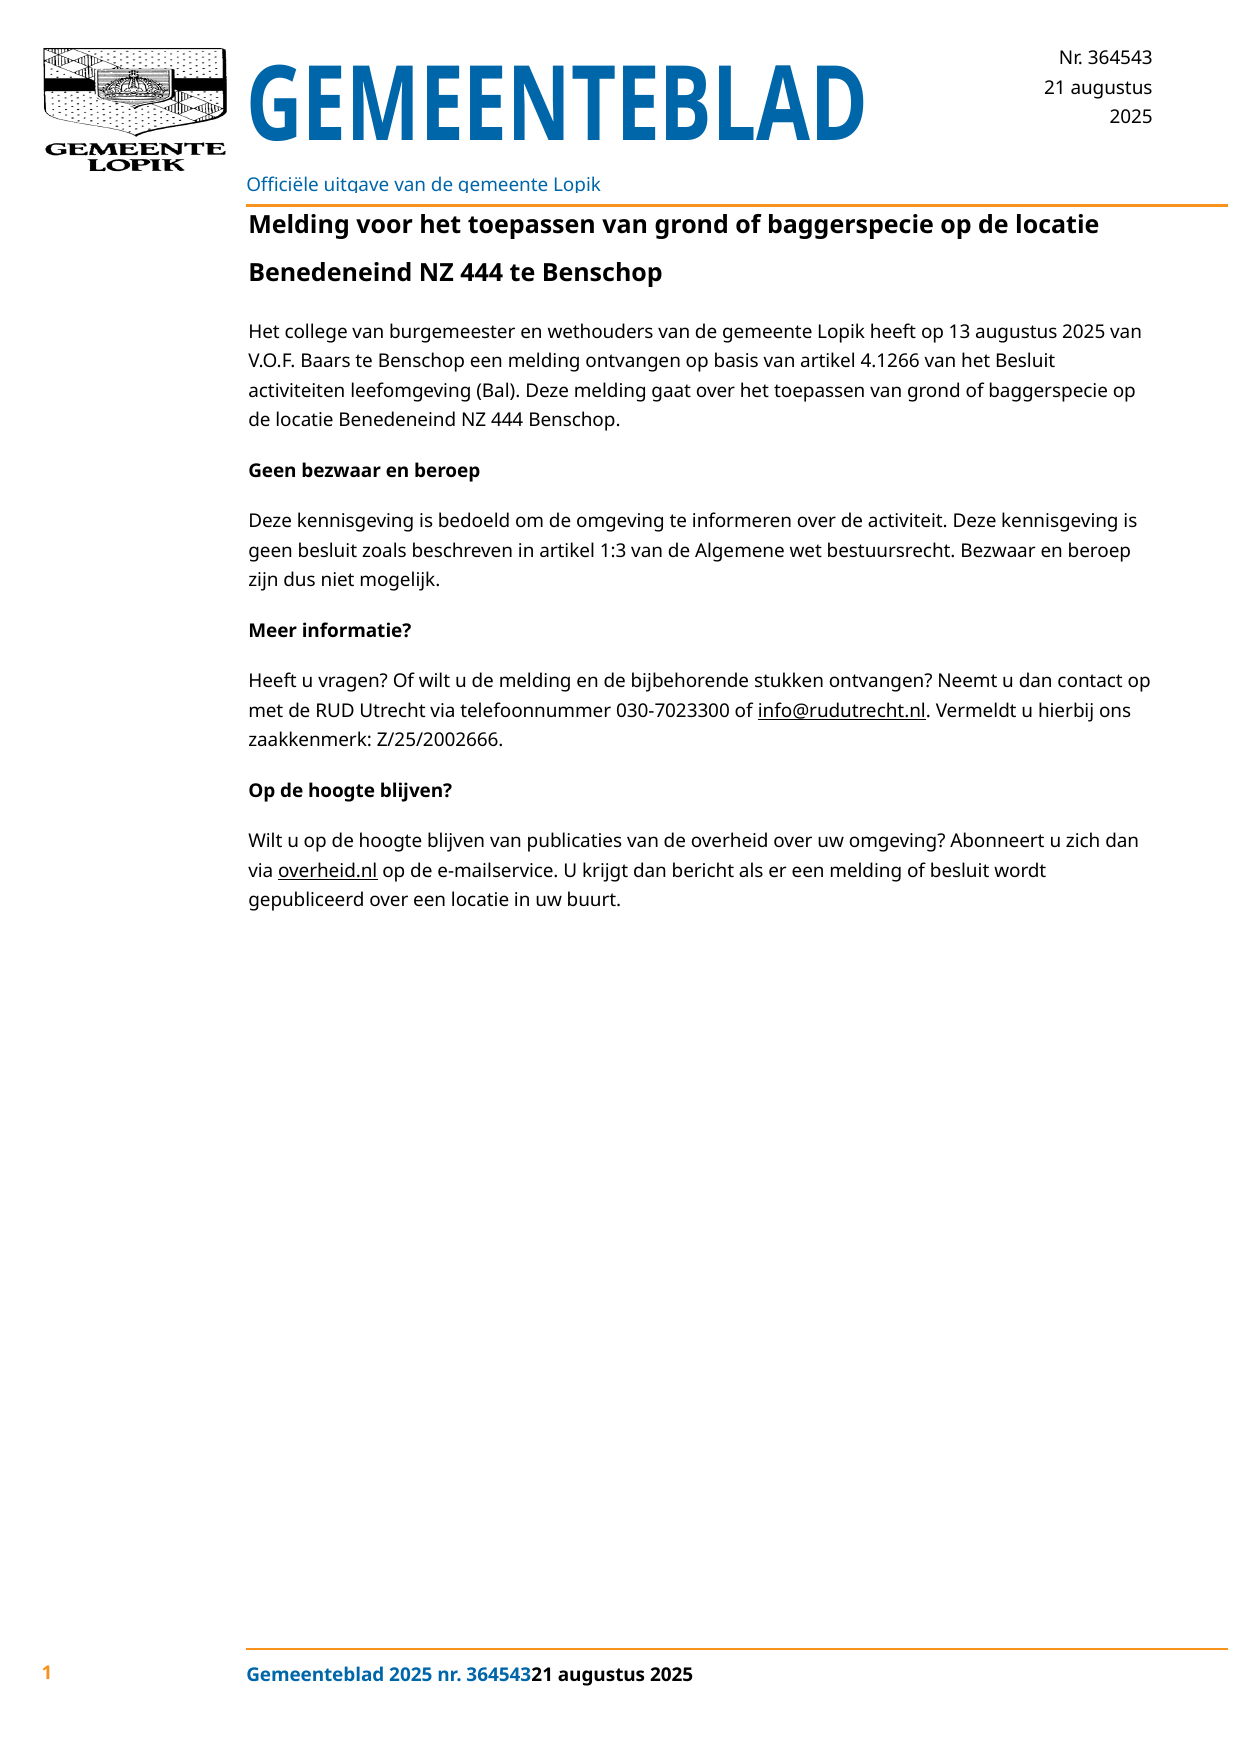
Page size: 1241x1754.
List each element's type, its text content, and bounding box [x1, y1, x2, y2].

picture [41, 47, 231, 172]
text Heeft u vragen? Of wilt u de melding en de bijbehorende stukken ontvangen? Neemt u dan contact op met de RUD Utrecht via telefoonnummer 030-7023300 of info@rudutrecht.nl. Vermeldt u hierbij ons zaakkenmerk: Z/25/2002666. [248, 667, 1152, 752]
text Meer informatie? [248, 617, 1152, 643]
text Deze kennisgeving is bedoeld om de omgeving te informeren over de activiteit. Deze kennisgeving is geen besluit zoals beschreven in artikel 1:3 van de Algemene wet bestuursrecht. Bezwaar en beroep zijn dus niet mogelijk. [248, 507, 1152, 592]
text Op de hoogte blijven? [248, 777, 1152, 803]
text Wilt u op de hoogte blijven van publicaties van de overheid over uw omgeving? Abonneert u zich dan via overheid.nl op de e-mailservice. U krijgt dan bericht als er een melding of besluit wordt gepubliceerd over een locatie in uw buurt. [248, 827, 1152, 912]
text Het college van burgemeester en wethouders van de gemeente Lopik heeft op 13 augustus 2025 van V.O.F. Baars te Benschop een melding ontvangen op basis van artikel 4.1266 van het Besluit activiteiten leefomgeving (Bal). Deze melding gaat over het toepassen van grond of baggerspecie op de locatie Benedeneind NZ 444 Benschop. [248, 318, 1152, 432]
text Melding voor het toepassen van grond of baggerspecie op de locatie Benedeneind NZ 444 te Benschop [248, 207, 1152, 288]
text Geen bezwaar en beroep [248, 457, 1152, 483]
